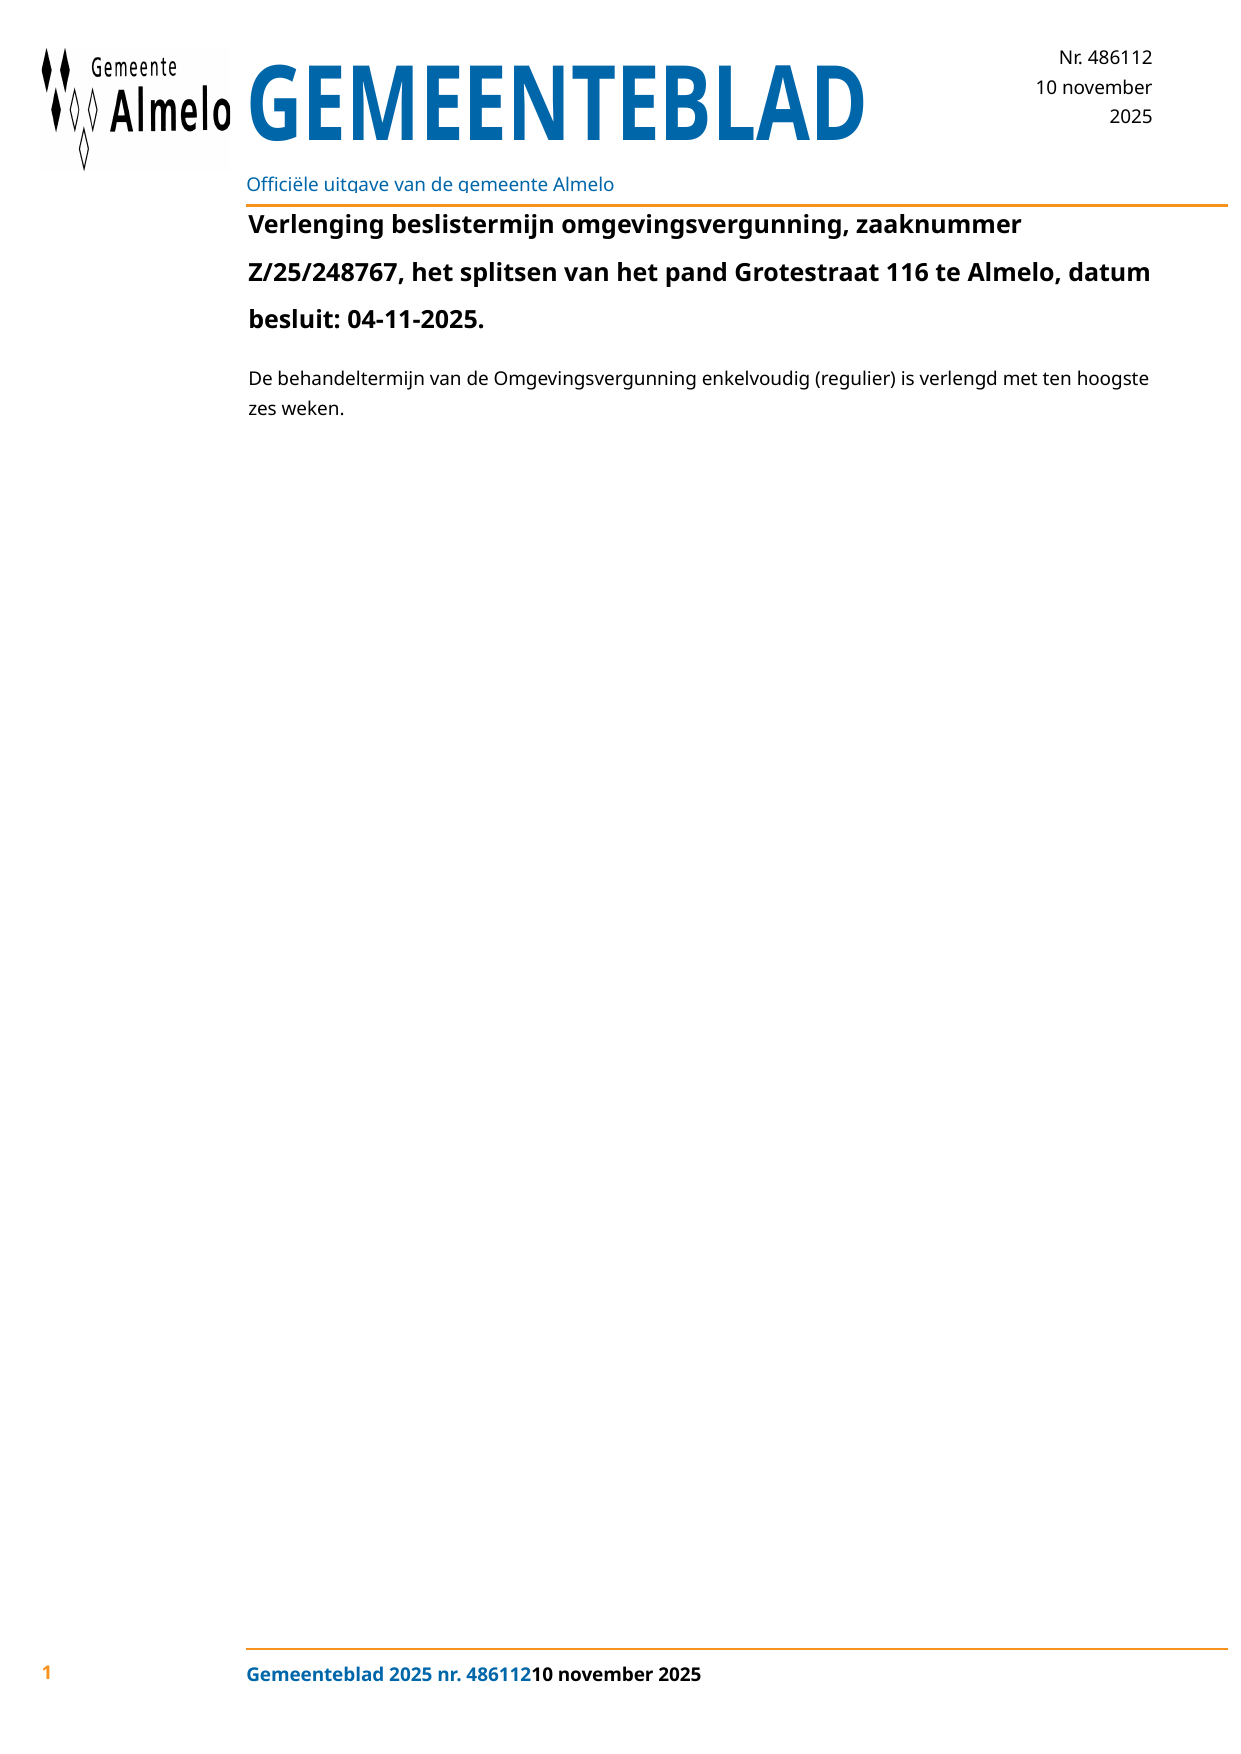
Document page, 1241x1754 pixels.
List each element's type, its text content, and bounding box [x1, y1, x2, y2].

text De behandeltermijn van de Omgevingsvergunning enkelvoudig (regulier) is verlengd met ten hoogste zes weken. [248, 366, 1152, 421]
picture [41, 47, 231, 172]
text Verlenging beslistermijn omgevingsvergunning, zaaknummer Z/25/248767, het splitsen van het pand Grotestraat 116 te Almelo, datum besluit: 04-11-2025. [248, 207, 1152, 336]
